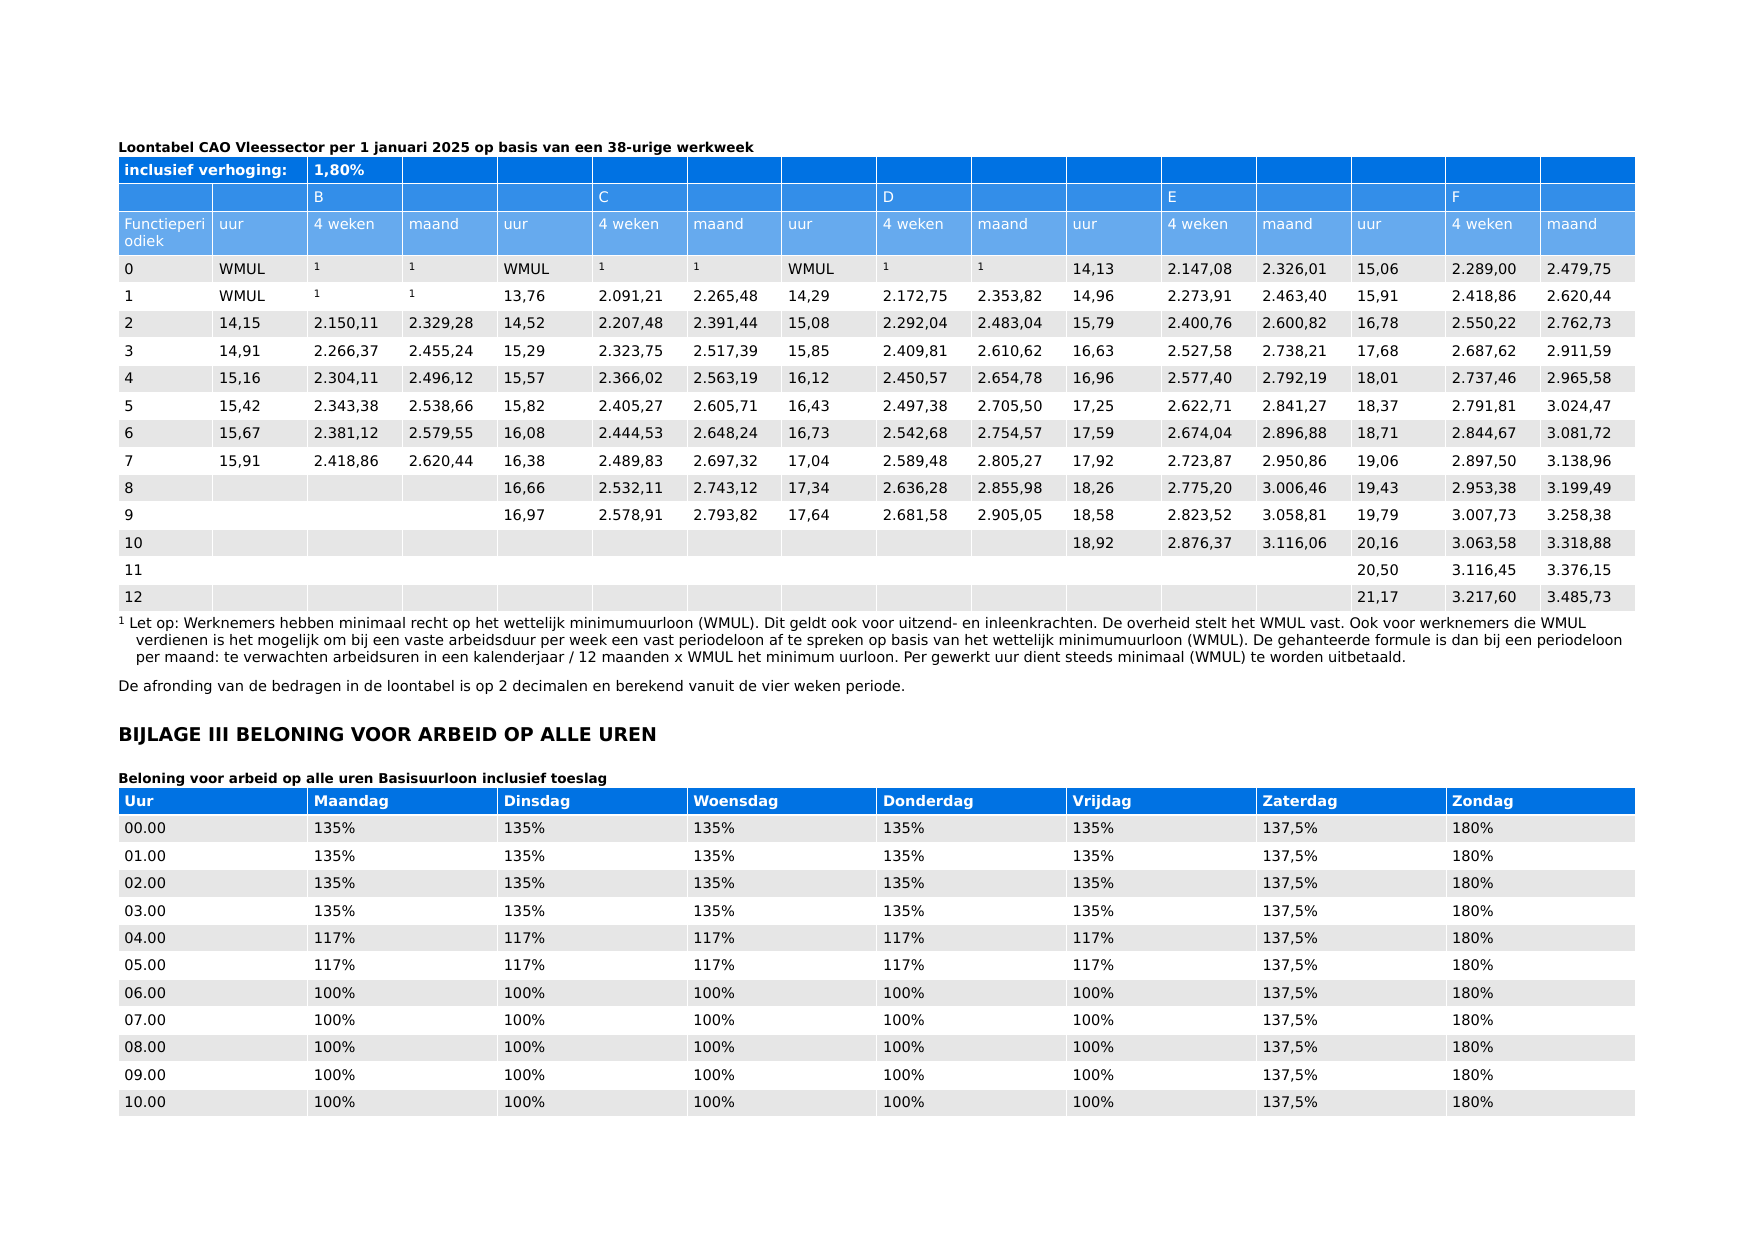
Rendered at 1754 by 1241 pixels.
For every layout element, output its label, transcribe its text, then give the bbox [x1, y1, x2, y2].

table_cell uur [213, 212, 307, 255]
table_cell [877, 557, 971, 584]
table_cell 19,06 [1352, 448, 1445, 474]
table_cell Maandag [308, 788, 497, 814]
table_cell 135% [877, 816, 1066, 842]
table_cell 7 [119, 448, 212, 474]
table_cell 2.091,21 [593, 283, 687, 310]
table_cell 16,73 [782, 420, 876, 447]
table_cell 2.265,48 [688, 283, 781, 310]
table_cell 100% [308, 1090, 497, 1116]
table_cell 2.304,11 [308, 366, 402, 392]
table_cell 180% [1447, 898, 1635, 924]
table_cell 2.444,53 [593, 420, 687, 447]
table_cell 100% [498, 1062, 687, 1088]
table_cell [1067, 557, 1161, 584]
table_cell [213, 557, 307, 584]
table_cell 18,92 [1067, 530, 1161, 556]
table_cell [1162, 585, 1256, 611]
table_cell 2.542,68 [877, 420, 971, 447]
table_cell 2.483,04 [972, 311, 1066, 337]
table_cell WMUL [213, 256, 307, 282]
table_cell 2.605,71 [688, 393, 781, 419]
table_cell 15,16 [213, 366, 307, 392]
table_cell 4 [119, 366, 212, 392]
table_cell 07.00 [119, 1007, 307, 1034]
table_cell 03.00 [119, 898, 307, 924]
table_cell 14,13 [1067, 256, 1161, 282]
table_cell 135% [308, 870, 497, 897]
table_cell 2.538,66 [403, 393, 497, 419]
table_cell 3 [119, 338, 212, 364]
table_cell 137,5% [1257, 898, 1446, 924]
table_cell [498, 585, 592, 611]
table_cell 117% [688, 953, 876, 979]
table_cell 3.318,88 [1541, 530, 1635, 556]
table_cell 4 weken [1446, 212, 1540, 255]
table_cell 3.006,46 [1257, 475, 1351, 501]
table_cell 100% [688, 1035, 876, 1061]
table_cell Zaterdag [1257, 788, 1446, 814]
table_cell 13,76 [498, 283, 592, 310]
table_cell 3.024,47 [1541, 393, 1635, 419]
table_cell Zondag [1447, 788, 1635, 814]
table_cell 2.844,67 [1446, 420, 1540, 447]
table_cell WMUL [213, 283, 307, 310]
table_cell Woensdag [688, 788, 876, 814]
table_cell 17,34 [782, 475, 876, 501]
table_cell 15,57 [498, 366, 592, 392]
table_cell [403, 530, 497, 556]
table_cell [213, 530, 307, 556]
table_cell 1 [593, 256, 687, 282]
table_cell 137,5% [1257, 870, 1446, 897]
table_cell 2.172,75 [877, 283, 971, 310]
table_cell 18,71 [1352, 420, 1445, 447]
table_cell 17,59 [1067, 420, 1161, 447]
table_cell 14,29 [782, 283, 876, 310]
table_cell 2.292,04 [877, 311, 971, 337]
table_cell 117% [308, 953, 497, 979]
table_cell 2.622,71 [1162, 393, 1256, 419]
table_cell 180% [1447, 843, 1635, 869]
table_cell 3.485,73 [1541, 585, 1635, 611]
table_cell 2.409,81 [877, 338, 971, 364]
table_cell 135% [1067, 816, 1256, 842]
table_cell maand [1541, 212, 1635, 255]
table_cell 2.793,82 [688, 503, 781, 529]
subtitle BIJLAGE III BELONING VOOR ARBEID OP ALLE UREN [118, 724, 1636, 746]
table_cell 135% [308, 843, 497, 869]
table_cell 2.207,48 [593, 311, 687, 337]
table_cell 2.737,46 [1446, 366, 1540, 392]
table_cell [213, 503, 307, 529]
table_cell F [1446, 184, 1540, 211]
table_cell 15,85 [782, 338, 876, 364]
table_cell 2 [119, 311, 212, 337]
table_cell 2.950,86 [1257, 448, 1351, 474]
table_cell 16,63 [1067, 338, 1161, 364]
table_cell [1257, 557, 1351, 584]
table_cell 117% [1067, 925, 1256, 951]
table_cell E [1162, 184, 1256, 211]
table_cell maand [688, 212, 781, 255]
table_cell 1 [119, 283, 212, 310]
table_cell [308, 557, 402, 584]
table_cell D [877, 184, 971, 211]
table_cell 8 [119, 475, 212, 501]
table_cell [498, 557, 592, 584]
table_cell 19,79 [1352, 503, 1445, 529]
table_cell 2.754,57 [972, 420, 1066, 447]
table_cell 135% [308, 898, 497, 924]
table_cell 135% [498, 898, 687, 924]
table_cell 180% [1447, 925, 1635, 951]
table_cell [1352, 184, 1445, 211]
table_cell 2.674,04 [1162, 420, 1256, 447]
table_cell 05.00 [119, 953, 307, 979]
table_cell [782, 157, 876, 183]
table_cell [1067, 157, 1161, 183]
table_cell 2.578,91 [593, 503, 687, 529]
table_cell 100% [688, 1007, 876, 1034]
table_cell 1 [972, 256, 1066, 282]
table_cell 2.697,32 [688, 448, 781, 474]
table_cell 2.579,55 [403, 420, 497, 447]
table_cell 2.791,81 [1446, 393, 1540, 419]
table_cell 2.897,50 [1446, 448, 1540, 474]
table_cell 2.705,50 [972, 393, 1066, 419]
table_cell 100% [1067, 1007, 1256, 1034]
table_cell 2.496,12 [403, 366, 497, 392]
table_cell 2.527,58 [1162, 338, 1256, 364]
table_cell 2.687,62 [1446, 338, 1540, 364]
table_cell 100% [308, 1007, 497, 1034]
table_cell 4 weken [593, 212, 687, 255]
table_cell 100% [308, 980, 497, 1006]
table_cell 1 [877, 256, 971, 282]
table_cell [593, 157, 687, 183]
table_cell 117% [498, 925, 687, 951]
table_cell [1446, 157, 1540, 183]
table_cell 20,50 [1352, 557, 1445, 584]
table_cell 100% [877, 980, 1066, 1006]
table_cell [1541, 184, 1635, 211]
table_cell 15,06 [1352, 256, 1445, 282]
table_cell 20,16 [1352, 530, 1445, 556]
table_cell 2.353,82 [972, 283, 1066, 310]
table_cell 137,5% [1257, 1062, 1446, 1088]
table_cell 15,67 [213, 420, 307, 447]
table_cell Uur [119, 788, 307, 814]
table_cell 2.323,75 [593, 338, 687, 364]
table_cell 15,29 [498, 338, 592, 364]
table_cell 135% [877, 898, 1066, 924]
table_cell 2.147,08 [1162, 256, 1256, 282]
table_cell 09.00 [119, 1062, 307, 1088]
table_cell [782, 530, 876, 556]
table_cell 2.911,59 [1541, 338, 1635, 364]
table_cell 2.479,75 [1541, 256, 1635, 282]
table_cell [593, 585, 687, 611]
table_cell 2.823,52 [1162, 503, 1256, 529]
table_cell 180% [1447, 1035, 1635, 1061]
table_cell [1541, 157, 1635, 183]
table_cell [498, 184, 592, 211]
table_cell 135% [498, 870, 687, 897]
table_cell 2.905,05 [972, 503, 1066, 529]
table_cell 3.376,15 [1541, 557, 1635, 584]
table_cell 135% [877, 870, 1066, 897]
table_cell 2.550,22 [1446, 311, 1540, 337]
table_cell 2.723,87 [1162, 448, 1256, 474]
table_cell 17,04 [782, 448, 876, 474]
table_cell [593, 557, 687, 584]
table_cell [972, 557, 1066, 584]
table_cell 2.610,62 [972, 338, 1066, 364]
table_cell [972, 157, 1066, 183]
table_cell 2.326,01 [1257, 256, 1351, 282]
table_cell 100% [688, 1090, 876, 1116]
table_cell 2.681,58 [877, 503, 971, 529]
table_cell 14,15 [213, 311, 307, 337]
table_cell 18,26 [1067, 475, 1161, 501]
table_cell 2.841,27 [1257, 393, 1351, 419]
table_cell 4 weken [308, 212, 402, 255]
table_cell 100% [308, 1062, 497, 1088]
table_cell 2.620,44 [403, 448, 497, 474]
table_cell [877, 530, 971, 556]
table_cell 2.792,19 [1257, 366, 1351, 392]
table_cell 5 [119, 393, 212, 419]
table_cell 2.381,12 [308, 420, 402, 447]
table_cell 17,25 [1067, 393, 1161, 419]
table_cell 3.138,96 [1541, 448, 1635, 474]
table_cell 100% [688, 980, 876, 1006]
table_cell [213, 475, 307, 501]
table_cell 180% [1447, 953, 1635, 979]
table_cell [403, 157, 497, 183]
table_cell 1 [403, 256, 497, 282]
table_cell 2.289,00 [1446, 256, 1540, 282]
table_cell 6 [119, 420, 212, 447]
table_cell 117% [308, 925, 497, 951]
table_cell [308, 503, 402, 529]
table_cell 180% [1447, 1090, 1635, 1116]
table_cell [782, 557, 876, 584]
table_cell 100% [1067, 1090, 1256, 1116]
table_cell 3.116,06 [1257, 530, 1351, 556]
table_cell 15,82 [498, 393, 592, 419]
table_cell 21,17 [1352, 585, 1445, 611]
table_cell [403, 585, 497, 611]
table_cell 2.150,11 [308, 311, 402, 337]
table_cell maand [1257, 212, 1351, 255]
table_cell 135% [688, 870, 876, 897]
table_cell 2.563,19 [688, 366, 781, 392]
table_cell [213, 184, 307, 211]
table_cell 1 [688, 256, 781, 282]
table_cell C [593, 184, 687, 211]
table_cell 17,64 [782, 503, 876, 529]
table_cell 135% [1067, 843, 1256, 869]
table_cell 2.497,38 [877, 393, 971, 419]
table_cell 137,5% [1257, 1090, 1446, 1116]
table_cell 117% [877, 925, 1066, 951]
table_cell 137,5% [1257, 816, 1446, 842]
table_cell 2.400,76 [1162, 311, 1256, 337]
table_cell 100% [498, 1007, 687, 1034]
table_header Loontabel CAO Vleessector per 1 januari 2025 op basis van een 38-urige werkweek [118, 140, 1636, 156]
table_cell 2.589,48 [877, 448, 971, 474]
table_cell 10 [119, 530, 212, 556]
table_cell [688, 184, 781, 211]
table_cell [403, 184, 497, 211]
table_cell [1257, 184, 1351, 211]
table_cell [972, 184, 1066, 211]
table_cell 01.00 [119, 843, 307, 869]
table_cell 100% [498, 1035, 687, 1061]
table_cell 137,5% [1257, 1035, 1446, 1061]
table_cell 180% [1447, 1007, 1635, 1034]
table_cell [403, 475, 497, 501]
table_cell 2.775,20 [1162, 475, 1256, 501]
table_cell 3.199,49 [1541, 475, 1635, 501]
table_cell 2.805,27 [972, 448, 1066, 474]
table_cell [498, 157, 592, 183]
table_cell 2.517,39 [688, 338, 781, 364]
table_cell 135% [498, 816, 687, 842]
table_cell 135% [1067, 898, 1256, 924]
table_cell [119, 184, 212, 211]
table_cell 14,91 [213, 338, 307, 364]
table_cell 15,91 [1352, 283, 1445, 310]
table_cell 100% [877, 1062, 1066, 1088]
table_cell [877, 585, 971, 611]
table_cell 2.329,28 [403, 311, 497, 337]
table_cell 10.00 [119, 1090, 307, 1116]
table_cell uur [1067, 212, 1161, 255]
table_cell 2.366,02 [593, 366, 687, 392]
table_cell [688, 530, 781, 556]
table_cell 2.855,98 [972, 475, 1066, 501]
table_cell 16,96 [1067, 366, 1161, 392]
table_cell 16,08 [498, 420, 592, 447]
table_cell 135% [877, 843, 1066, 869]
table_cell 100% [498, 980, 687, 1006]
table_cell [1352, 157, 1445, 183]
table_cell [688, 157, 781, 183]
table_cell [1162, 157, 1256, 183]
table_cell 2.953,38 [1446, 475, 1540, 501]
table_cell uur [782, 212, 876, 255]
table_cell 16,78 [1352, 311, 1445, 337]
table_cell 17,68 [1352, 338, 1445, 364]
table_cell 16,66 [498, 475, 592, 501]
table_cell 100% [877, 1090, 1066, 1116]
table_cell 135% [688, 898, 876, 924]
table_cell 100% [688, 1062, 876, 1088]
table_cell 135% [498, 843, 687, 869]
table_cell 4 weken [877, 212, 971, 255]
table_header Beloning voor arbeid op alle uren Basisuurloon inclusief toeslag [118, 771, 1636, 787]
table_cell [972, 585, 1066, 611]
table_cell 2.577,40 [1162, 366, 1256, 392]
table_cell 135% [308, 816, 497, 842]
table_cell 18,01 [1352, 366, 1445, 392]
table_cell 14,52 [498, 311, 592, 337]
table_cell [782, 585, 876, 611]
table_cell 3.116,45 [1446, 557, 1540, 584]
table_cell 135% [688, 843, 876, 869]
table_cell 18,37 [1352, 393, 1445, 419]
table_cell [1257, 157, 1351, 183]
table_cell 1,80% [308, 157, 402, 183]
table_cell 137,5% [1257, 925, 1446, 951]
table_cell 2.636,28 [877, 475, 971, 501]
table_cell 15,42 [213, 393, 307, 419]
table_cell 180% [1447, 1062, 1635, 1088]
table_cell 3.058,81 [1257, 503, 1351, 529]
table_cell 117% [498, 953, 687, 979]
table_cell 3.007,73 [1446, 503, 1540, 529]
table_cell 2.273,91 [1162, 283, 1256, 310]
table_cell 2.965,58 [1541, 366, 1635, 392]
table_cell 2.391,44 [688, 311, 781, 337]
table_cell 1 [403, 283, 497, 310]
table_cell 2.532,11 [593, 475, 687, 501]
table_cell 2.455,24 [403, 338, 497, 364]
table_cell 02.00 [119, 870, 307, 897]
table_cell 16,43 [782, 393, 876, 419]
table_cell [1067, 585, 1161, 611]
table_cell 06.00 [119, 980, 307, 1006]
table_cell Dinsdag [498, 788, 687, 814]
table_cell 2.654,78 [972, 366, 1066, 392]
table_cell 18,58 [1067, 503, 1161, 529]
table_cell maand [972, 212, 1066, 255]
table_cell 135% [688, 816, 876, 842]
table_cell 3.081,72 [1541, 420, 1635, 447]
table_cell 100% [498, 1090, 687, 1116]
table_cell 00.00 [119, 816, 307, 842]
table_cell 2.738,21 [1257, 338, 1351, 364]
table_cell 100% [877, 1007, 1066, 1034]
table_cell [972, 530, 1066, 556]
table_cell 117% [877, 953, 1066, 979]
table_cell 117% [688, 925, 876, 951]
table_cell [308, 530, 402, 556]
table_cell 15,91 [213, 448, 307, 474]
table_cell [593, 530, 687, 556]
table_cell 3.258,38 [1541, 503, 1635, 529]
table_cell 15,79 [1067, 311, 1161, 337]
table_cell 1 Let op: Werknemers hebben minimaal recht op het wettelijk minimumuurloon (WMUL). Dit geldt ook voor uitzend- en inleenkrachten. De overheid stelt het WMUL vast. Ook voor werknemers die WMUL verdienen is het mogelijk om bij een vaste arbeidsduur per week een vast periodeloon af te spreken op basis van het wettelijk minimumuurloon (WMUL). De gehanteerde formule is dan bij een periodeloon per maand: te verwachten arbeidsuren in een kalenderjaar / 12 maanden x WMUL het minimum uurloon. Per gewerkt uur dient steeds minimaal (WMUL) te worden uitbetaald. De afronding van de bedragen in de loontabel is op 2 decimalen en berekend vanuit de vier weken periode. [118, 612, 1636, 694]
table_cell 2.418,86 [1446, 283, 1540, 310]
table_cell [688, 557, 781, 584]
table_cell maand [403, 212, 497, 255]
table_cell 0 [119, 256, 212, 282]
table_cell 1 [308, 256, 402, 282]
table_cell 12 [119, 585, 212, 611]
table_cell [403, 503, 497, 529]
table_cell 2.418,86 [308, 448, 402, 474]
table_cell [308, 475, 402, 501]
table_cell 137,5% [1257, 980, 1446, 1006]
table_cell 180% [1447, 816, 1635, 842]
table_cell 2.405,27 [593, 393, 687, 419]
table_cell [877, 157, 971, 183]
table_cell 100% [308, 1035, 497, 1061]
table_cell 2.743,12 [688, 475, 781, 501]
table_cell 180% [1447, 870, 1635, 897]
table_cell 19,43 [1352, 475, 1445, 501]
table_cell 3.217,60 [1446, 585, 1540, 611]
table_cell [1067, 184, 1161, 211]
table_cell 135% [1067, 870, 1256, 897]
table_cell 2.648,24 [688, 420, 781, 447]
table_cell [688, 585, 781, 611]
table_cell 15,08 [782, 311, 876, 337]
table_cell [782, 184, 876, 211]
table_cell WMUL [782, 256, 876, 282]
table_cell 137,5% [1257, 1007, 1446, 1034]
table_cell uur [498, 212, 592, 255]
table_cell 117% [1067, 953, 1256, 979]
table_cell [1162, 557, 1256, 584]
table_cell 11 [119, 557, 212, 584]
table_cell 2.489,83 [593, 448, 687, 474]
table_cell 2.762,73 [1541, 311, 1635, 337]
table_cell 16,38 [498, 448, 592, 474]
table_cell uur [1352, 212, 1445, 255]
table_cell 137,5% [1257, 843, 1446, 869]
table_cell [403, 557, 497, 584]
table_cell 2.463,40 [1257, 283, 1351, 310]
table_cell WMUL [498, 256, 592, 282]
table_cell 2.620,44 [1541, 283, 1635, 310]
table_cell 2.266,37 [308, 338, 402, 364]
table_cell 100% [877, 1035, 1066, 1061]
table_cell [1257, 585, 1351, 611]
table_cell Functieperiodiek [119, 212, 212, 255]
table_cell 1 [308, 283, 402, 310]
table_cell 2.876,37 [1162, 530, 1256, 556]
table_cell [498, 530, 592, 556]
table_cell 100% [1067, 1062, 1256, 1088]
table_cell B [308, 184, 402, 211]
table_cell 04.00 [119, 925, 307, 951]
table_cell inclusief verhoging: [119, 157, 307, 183]
table_cell 17,92 [1067, 448, 1161, 474]
table_cell 100% [1067, 980, 1256, 1006]
table_cell Donderdag [877, 788, 1066, 814]
table_cell 16,97 [498, 503, 592, 529]
table_cell Vrijdag [1067, 788, 1256, 814]
table_cell 3.063,58 [1446, 530, 1540, 556]
table_cell [213, 585, 307, 611]
table_cell 4 weken [1162, 212, 1256, 255]
table_cell 9 [119, 503, 212, 529]
table_cell 16,12 [782, 366, 876, 392]
table_cell 100% [1067, 1035, 1256, 1061]
table_cell 2.600,82 [1257, 311, 1351, 337]
table_cell 137,5% [1257, 953, 1446, 979]
table_cell [308, 585, 402, 611]
table_cell 14,96 [1067, 283, 1161, 310]
table_cell 2.343,38 [308, 393, 402, 419]
table_cell 180% [1447, 980, 1635, 1006]
table_cell 08.00 [119, 1035, 307, 1061]
table_cell 2.896,88 [1257, 420, 1351, 447]
table_cell 2.450,57 [877, 366, 971, 392]
